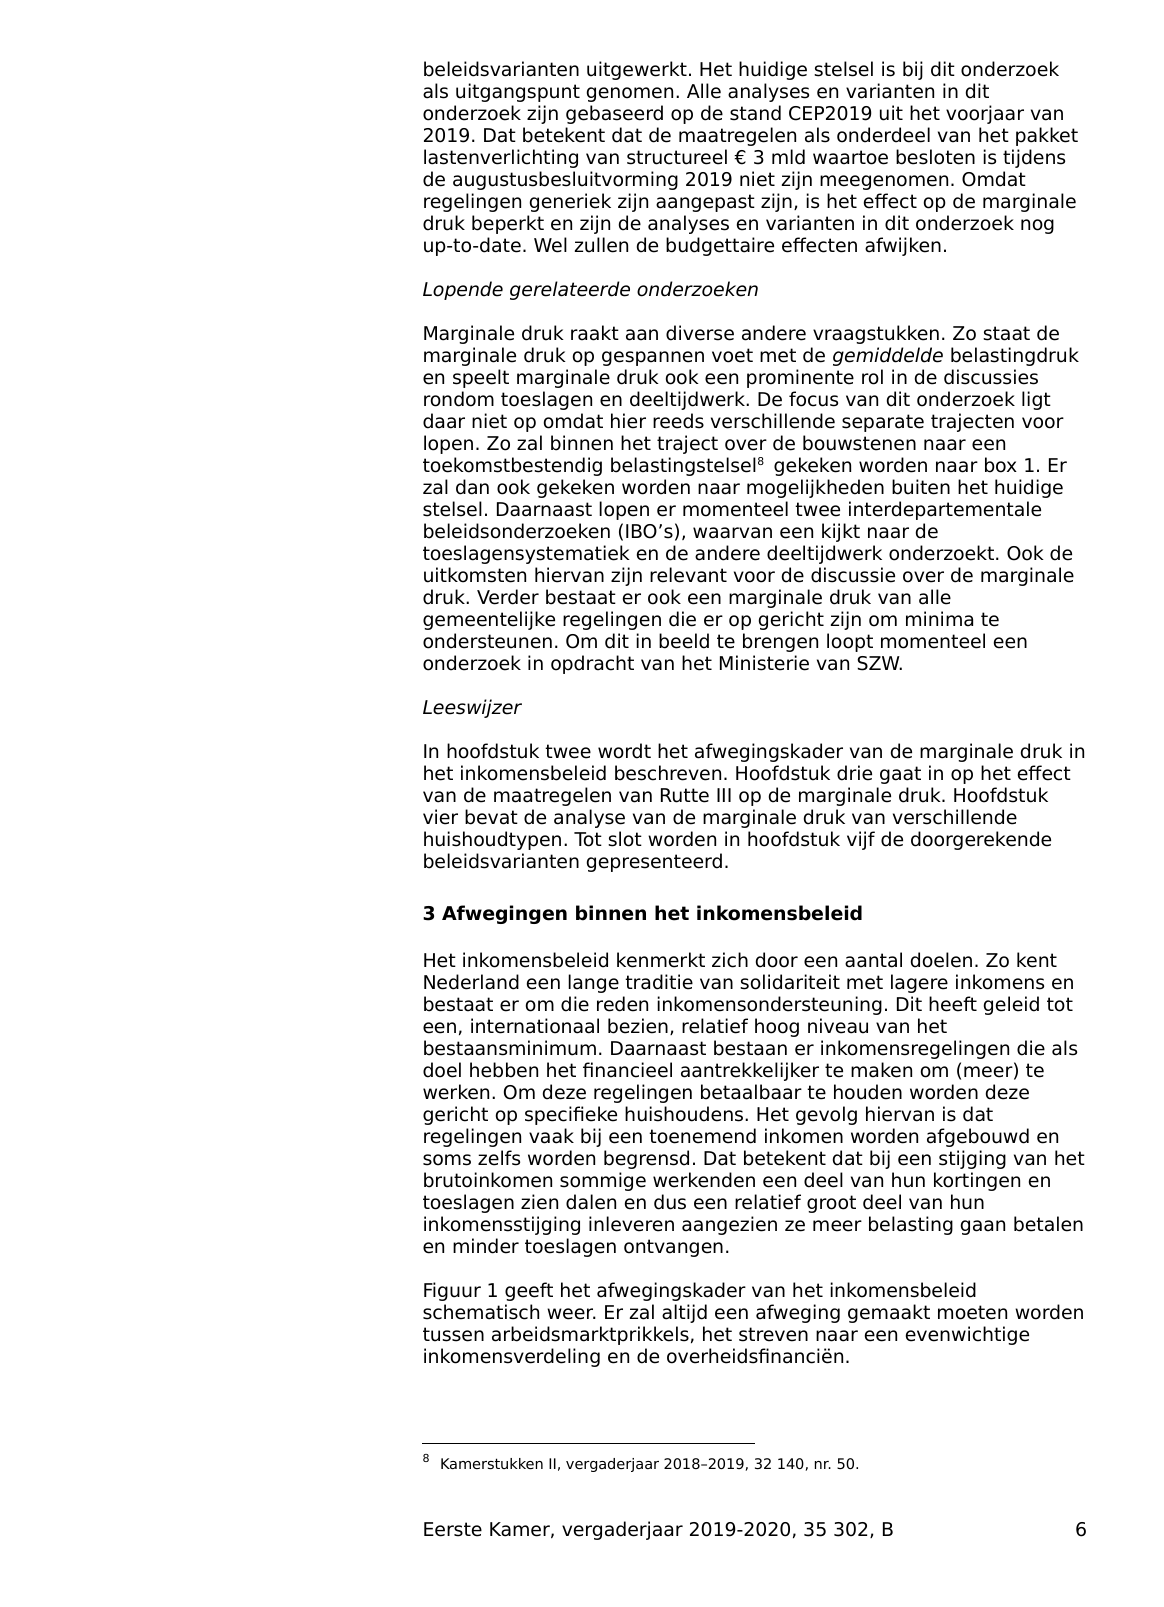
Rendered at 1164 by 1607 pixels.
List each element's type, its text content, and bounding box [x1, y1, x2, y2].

text beleidsvarianten uitgewerkt. Het huidige stelsel is bij dit onderzoek als uitgangspunt genomen. Alle analyses en varianten in dit onderzoek zijn gebaseerd op de stand CEP2019 uit het voorjaar van 2019. Dat betekent dat de maatregelen als onderdeel van het pakket lastenverlichting van structureel € 3 mld waartoe besloten is tijdens de augustusbesluitvorming 2019 niet zijn meegenomen. Omdat regelingen generiek zijn aangepast zijn, is het effect op de marginale druk beperkt en zijn de analyses en varianten in dit onderzoek nog up-to-date. Wel zullen de budgettaire effecten afwijken. [422, 59, 1087, 257]
subtitle Lopende gerelateerde onderzoeken [422, 279, 1087, 301]
text Figuur 1 geeft het afwegingskader van het inkomensbeleid schematisch weer. Er zal altijd een afweging gemaakt moeten worden tussen arbeidsmarktprikkels, het streven naar een evenwichtige inkomensverdeling en de overheidsfinanciën. [422, 1280, 1087, 1368]
subtitle 3 Afwegingen binnen het inkomensbeleid [422, 903, 1087, 925]
text In hoofdstuk twee wordt het afwegingskader van de marginale druk in het inkomensbeleid beschreven. Hoofdstuk drie gaat in op het effect van de maatregelen van Rutte III op de marginale druk. Hoofdstuk vier bevat de analyse van de marginale druk van verschillende huishoudtypen. Tot slot worden in hoofdstuk vijf de doorgerekende beleidsvarianten gepresenteerd. [422, 741, 1087, 873]
text Kamerstukken II, vergaderjaar 2018–2019, 32 140, nr. 50. [422, 1452, 1087, 1474]
subtitle Leeswijzer [422, 697, 1087, 719]
text Marginale druk raakt aan diverse andere vraagstukken. Zo staat de marginale druk op gespannen voet met de gemiddelde belastingdruk en speelt marginale druk ook een prominente rol in de discussies rondom toeslagen en deeltijdwerk. De focus van dit onderzoek ligt daar niet op omdat hier reeds verschillende separate trajecten voor lopen. Zo zal binnen het traject over de bouwstenen naar een toekomstbestendig belastingstelsel gekeken worden naar box 1. Er zal dan ook gekeken worden naar mogelijkheden buiten het huidige stelsel. Daarnaast lopen er momenteel twee interdepartementale beleidsonderzoeken (IBO’s), waarvan een kijkt naar de toeslagensystematiek en de andere deeltijdwerk onderzoekt. Ook de uitkomsten hiervan zijn relevant voor de discussie over de marginale druk. Verder bestaat er ook een marginale druk van alle gemeentelijke regelingen die er op gericht zijn om minima te ondersteunen. Om dit in beeld te brengen loopt momenteel een onderzoek in opdracht van het Ministerie van SZW. [422, 323, 1087, 675]
text Het inkomensbeleid kenmerkt zich door een aantal doelen. Zo kent Nederland een lange traditie van solidariteit met lagere inkomens en bestaat er om die reden inkomensondersteuning. Dit heeft geleid tot een, internationaal bezien, relatief hoog niveau van het bestaansminimum. Daarnaast bestaan er inkomensregelingen die als doel hebben het financieel aantrekkelijker te maken om (meer) te werken. Om deze regelingen betaalbaar te houden worden deze gericht op specifieke huishoudens. Het gevolg hiervan is dat regelingen vaak bij een toenemend inkomen worden afgebouwd en soms zelfs worden begrensd. Dat betekent dat bij een stijging van het brutoinkomen sommige werkenden een deel van hun kortingen en toeslagen zien dalen en dus een relatief groot deel van hun inkomensstijging inleveren aangezien ze meer belasting gaan betalen en minder toeslagen ontvangen. [422, 950, 1087, 1258]
